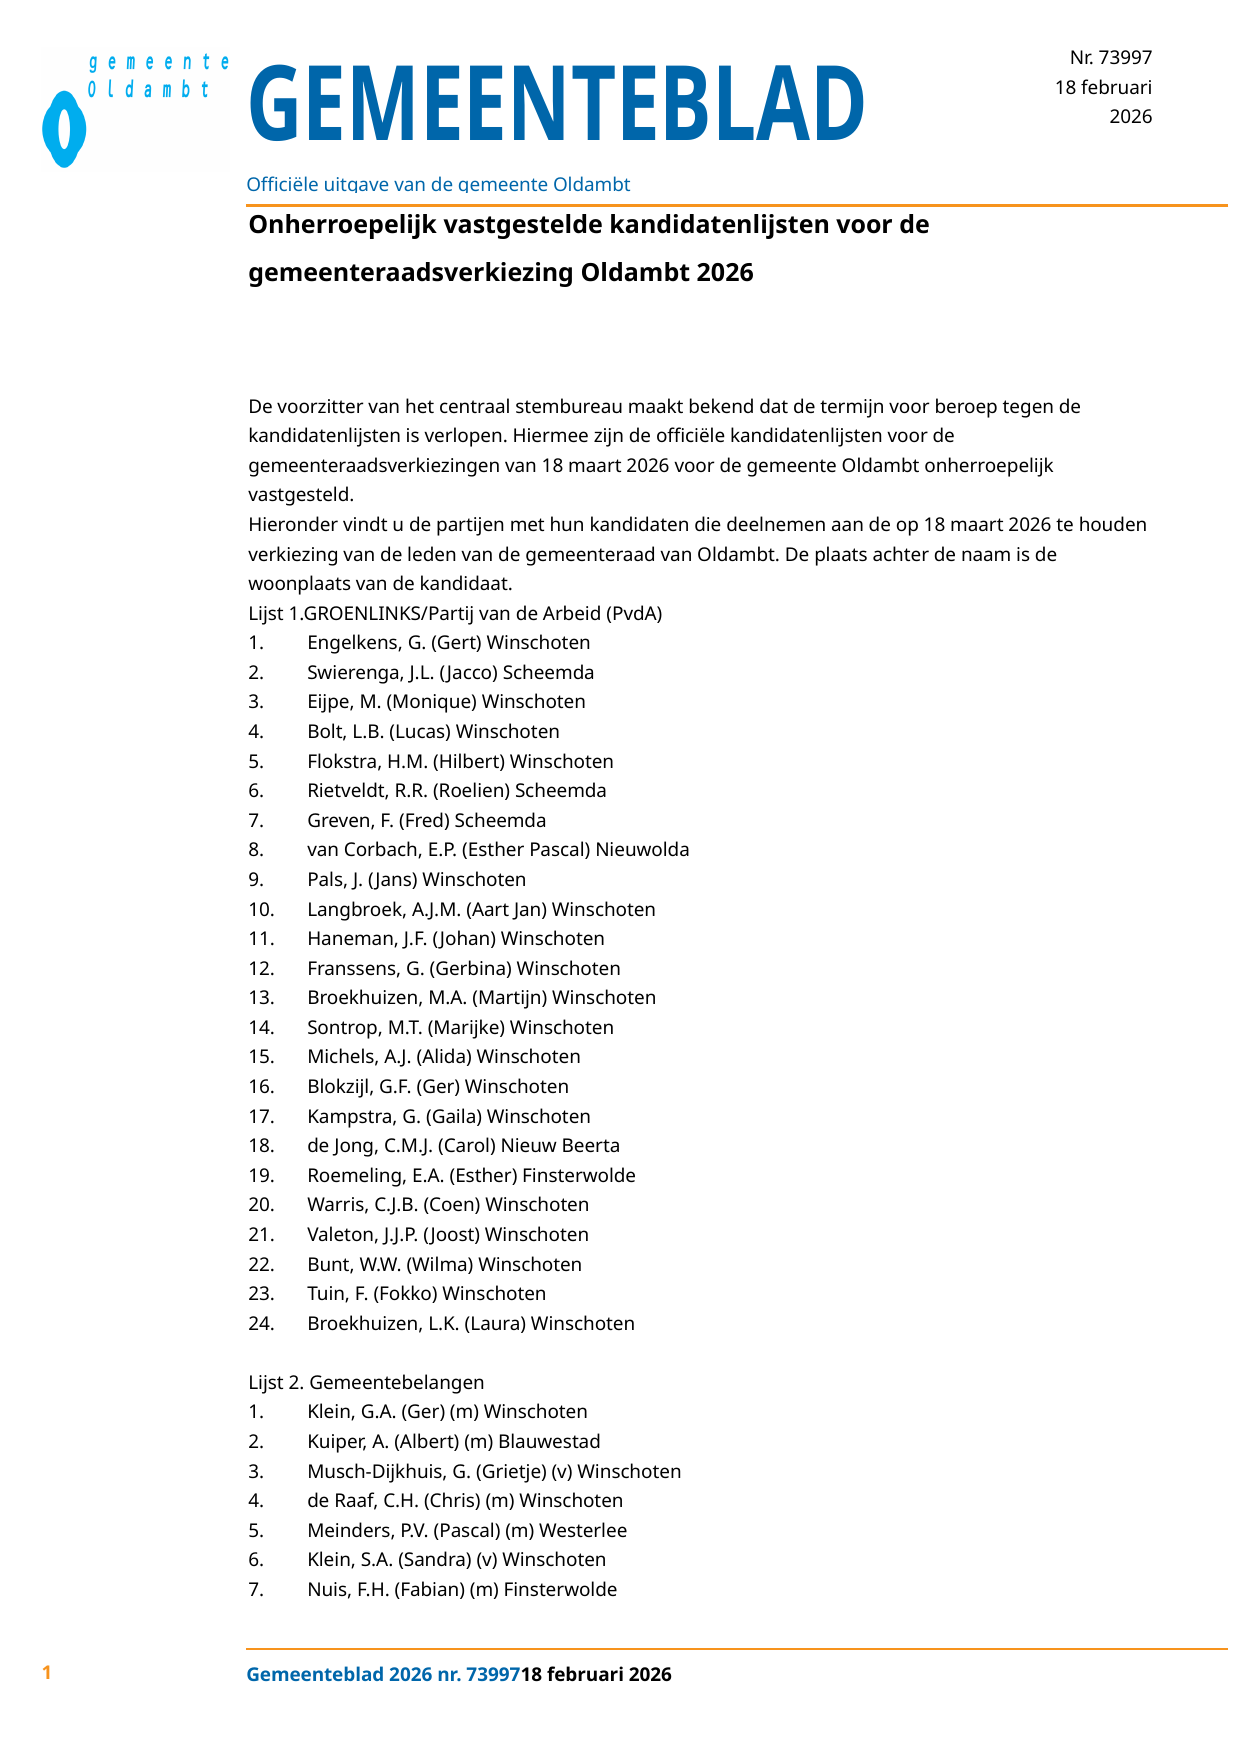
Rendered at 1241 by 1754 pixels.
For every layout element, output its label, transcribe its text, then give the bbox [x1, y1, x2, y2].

list de Jong, C.M.J. (Carol) Nieuw Beerta [248, 1132, 1152, 1158]
list Musch-Dijkhuis, G. (Grietje) (v) Winschoten [248, 1458, 1152, 1484]
list Haneman, J.F. (Johan) Winschoten [248, 925, 1152, 951]
list Blokzijl, G.F. (Ger) Winschoten [248, 1073, 1152, 1099]
list Pals, J. (Jans) Winschoten [248, 866, 1152, 892]
list Langbroek, A.J.M. (Aart Jan) Winschoten [248, 896, 1152, 922]
list Bunt, W.W. (Wilma) Winschoten [248, 1251, 1152, 1277]
text Hieronder vindt u de partijen met hun kandidaten die deelnemen aan de op 18 maart 2026 te houden verkiezing van de leden van de gemeenteraad van Oldambt. De plaats achter de naam is de woonplaats van de kandidaat. [248, 511, 1152, 596]
list Swierenga, J.L. (Jacco) Scheemda [248, 659, 1152, 685]
text Lijst 1.GROENLINKS/Partij van de Arbeid (PvdA) [248, 600, 1152, 626]
list Kampstra, G. (Gaila) Winschoten [248, 1103, 1152, 1129]
list Warris, C.J.B. (Coen) Winschoten [248, 1192, 1152, 1217]
list van Corbach, E.P. (Esther Pascal) Nieuwolda [248, 837, 1152, 862]
text Lijst 2. Gemeentebelangen [248, 1369, 1152, 1395]
list Sontrop, M.T. (Marijke) Winschoten [248, 1014, 1152, 1040]
list Meinders, P.V. (Pascal) (m) Westerlee [248, 1517, 1152, 1543]
list Klein, G.A. (Ger) (m) Winschoten [248, 1399, 1152, 1424]
text Onherroepelijk vastgestelde kandidatenlijsten voor de gemeenteraadsverkiezing Oldambt 2026 [248, 207, 1152, 288]
list Valeton, J.J.P. (Joost) Winschoten [248, 1221, 1152, 1247]
list Bolt, L.B. (Lucas) Winschoten [248, 718, 1152, 744]
list Flokstra, H.M. (Hilbert) Winschoten [248, 748, 1152, 774]
list Kuiper, A. (Albert) (m) Blauwestad [248, 1428, 1152, 1454]
list Broekhuizen, L.K. (Laura) Winschoten [248, 1310, 1152, 1336]
list Engelkens, G. (Gert) Winschoten [248, 629, 1152, 655]
list Franssens, G. (Gerbina) Winschoten [248, 955, 1152, 981]
list Roemeling, E.A. (Esther) Finsterwolde [248, 1162, 1152, 1188]
list Greven, F. (Fred) Scheemda [248, 807, 1152, 833]
list Broekhuizen, M.A. (Martijn) Winschoten [248, 984, 1152, 1010]
picture [41, 47, 231, 172]
list Eijpe, M. (Monique) Winschoten [248, 689, 1152, 714]
list Rietveldt, R.R. (Roelien) Scheemda [248, 777, 1152, 803]
list Klein, S.A. (Sandra) (v) Winschoten [248, 1547, 1152, 1572]
list de Raaf, C.H. (Chris) (m) Winschoten [248, 1487, 1152, 1513]
list Tuin, F. (Fokko) Winschoten [248, 1280, 1152, 1306]
list Michels, A.J. (Alida) Winschoten [248, 1044, 1152, 1069]
text De voorzitter van het centraal stembureau maakt bekend dat de termijn voor beroep tegen de kandidatenlijsten is verlopen. Hiermee zijn de officiële kandidatenlijsten voor de gemeenteraadsverkiezingen van 18 maart 2026 voor de gemeente Oldambt onherroepelijk vastgesteld. [248, 393, 1152, 507]
list Nuis, F.H. (Fabian) (m) Finsterwolde [248, 1576, 1152, 1602]
